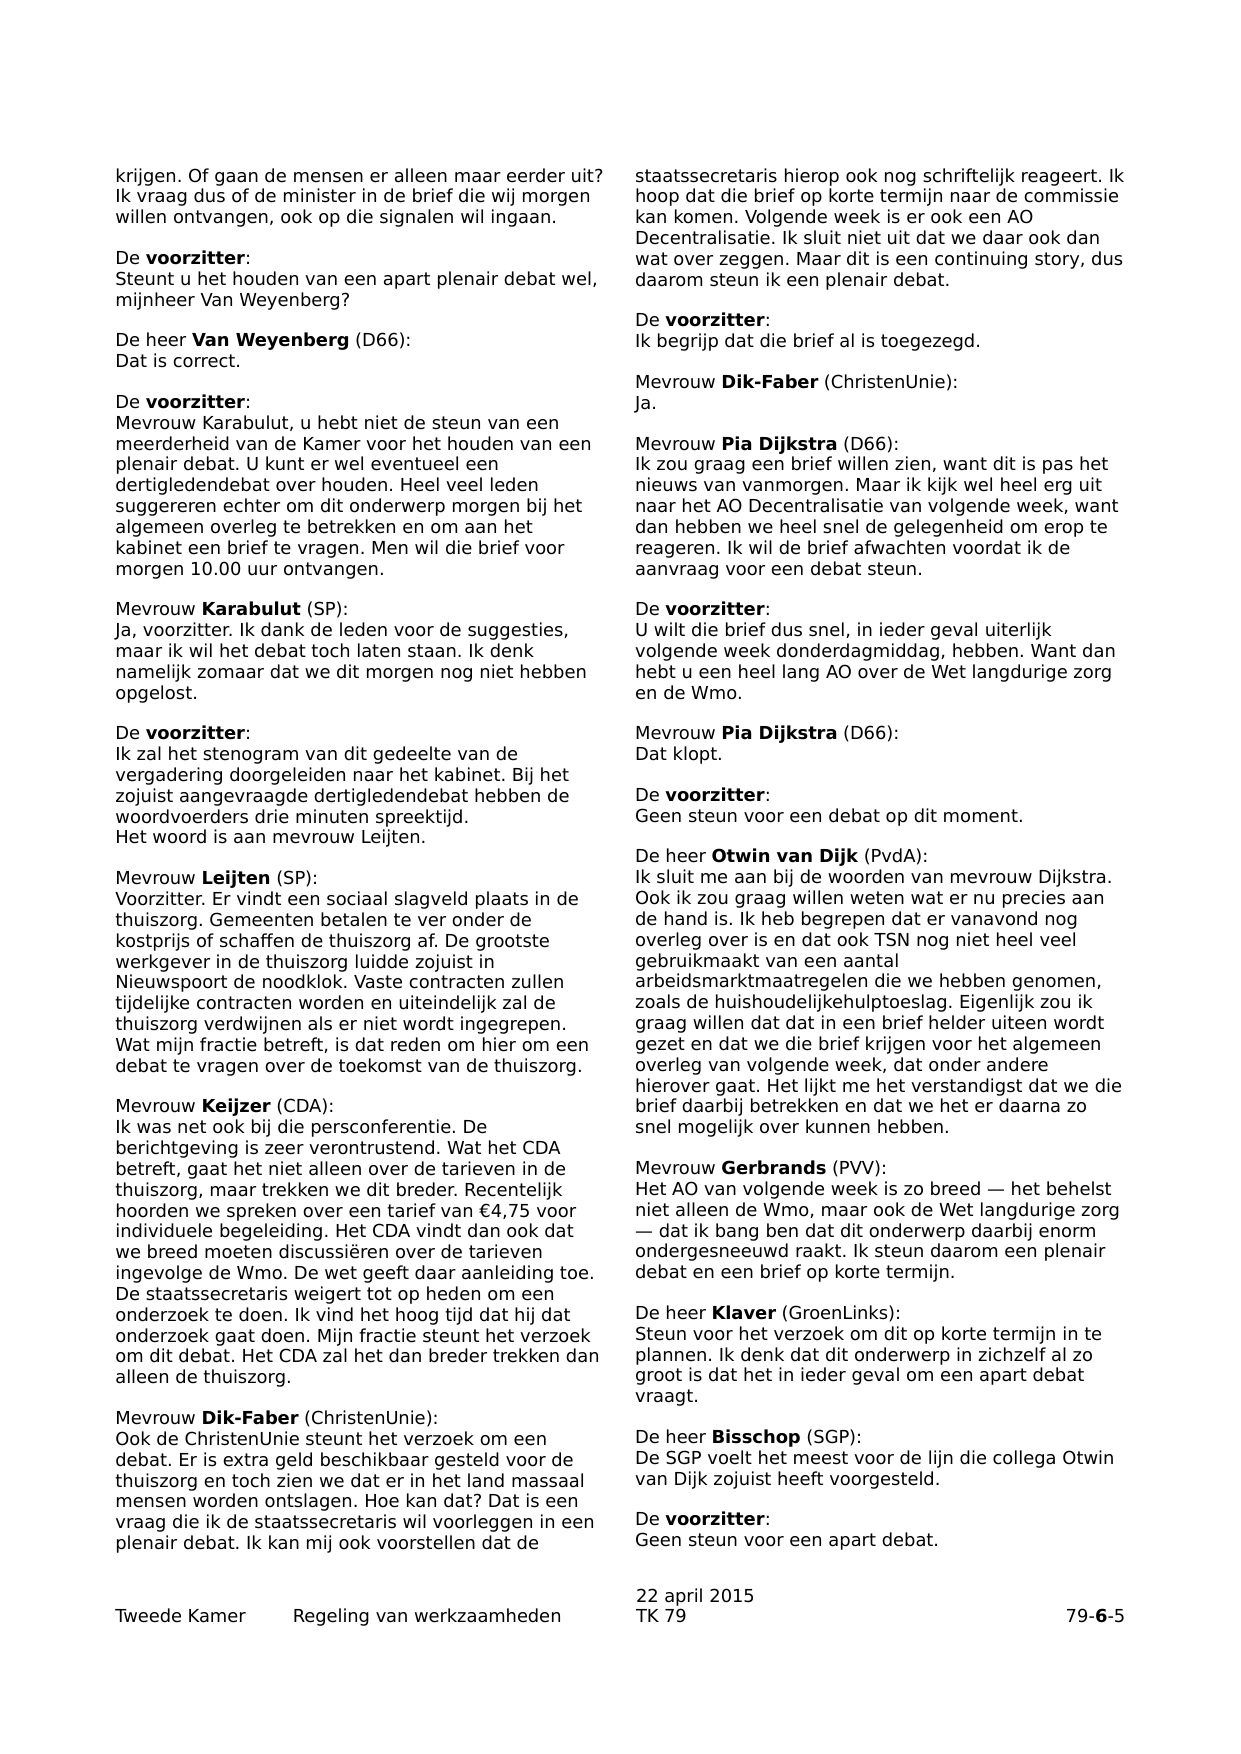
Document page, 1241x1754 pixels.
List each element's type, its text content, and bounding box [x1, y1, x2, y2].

text Ja. [635, 393, 1125, 413]
text De heer Otwin van Dijk (PvdA): [635, 846, 1125, 867]
text Ik zou graag een brief willen zien, want dit is pas het nieuws van vanmorgen. Maar ik kijk wel heel erg uit naar het AO Decentralisatie van volgende week, want dan hebben we heel snel de gelegenheid om erop te reageren. Ik wil de brief afwachten voordat ik de aanvraag voor een debat steun. [635, 454, 1125, 579]
text Geen steun voor een debat op dit moment. [635, 806, 1125, 826]
text Mevrouw Karabulut, u hebt niet de steun van een meerderheid van de Kamer voor het houden van een plenair debat. U kunt er wel eventueel een dertigledendebat over houden. Heel veel leden suggereren echter om dit onderwerp morgen bij het algemeen overleg te betrekken en om aan het kabinet een brief te vragen. Men wil die brief voor morgen 10.00 uur ontvangen. [115, 412, 605, 579]
text De voorzitter: [635, 785, 1125, 806]
text De voorzitter: [635, 1509, 1125, 1530]
text Het AO van volgende week is zo breed — het behelst niet alleen de Wmo, maar ook de Wet langdurige zorg — dat ik bang ben dat dit onderwerp daarbij enorm ondergesneeuwd raakt. Ik steun daarom een plenair debat en een brief op korte termijn. [635, 1179, 1125, 1283]
text Ook de ChristenUnie steunt het verzoek om een debat. Er is extra geld beschikbaar gesteld voor de thuiszorg en toch zien we dat er in het land massaal mensen worden ontslagen. Hoe kan dat? Dat is een vraag die ik de staatssecretaris wil voorleggen in een plenair debat. Ik kan mij ook voorstellen dat de [115, 1429, 605, 1554]
text Ik zal het stenogram van dit gedeelte van de vergadering doorgeleiden naar het kabinet. Bij het zojuist aangevraagde dertigledendebat hebben de woordvoerders drie minuten spreektijd. [115, 744, 605, 827]
text Steun voor het verzoek om dit op korte termijn in te plannen. Ik denk dat dit onderwerp in zichzelf al zo groot is dat het in ieder geval om een apart debat vraagt. [635, 1323, 1125, 1407]
text Mevrouw Keijzer (CDA): [115, 1096, 605, 1117]
text Steunt u het houden van een apart plenair debat wel, mijnheer Van Weyenberg? [115, 268, 605, 310]
text De voorzitter: [115, 723, 605, 744]
text Mevrouw Leijten (SP): [115, 868, 605, 889]
text Mevrouw Pia Dijkstra (D66): [635, 433, 1125, 454]
text De voorzitter: [635, 599, 1125, 620]
text Ja, voorzitter. Ik dank de leden voor de suggesties, maar ik wil het debat toch laten staan. Ik denk namelijk zomaar dat we dit morgen nog niet hebben opgelost. [115, 620, 605, 703]
text Dat is correct. [115, 351, 605, 372]
text Het woord is aan mevrouw Leijten. [115, 827, 605, 848]
text Dat klopt. [635, 744, 1125, 765]
text Ik was net ook bij die persconferentie. De berichtgeving is zeer verontrustend. Wat het CDA betreft, gaat het niet alleen over de tarieven in de thuiszorg, maar trekken we dit breder. Recentelijk hoorden we spreken over een tarief van €4,75 voor individuele begeleiding. Het CDA vindt dan ook dat we breed moeten discussiëren over de tarieven ingevolge de Wmo. De wet geeft daar aanleiding toe. De staatssecretaris weigert tot op heden om een onderzoek te doen. Ik vind het hoog tijd dat hij dat onderzoek gaat doen. Mijn fractie steunt het verzoek om dit debat. Het CDA zal het dan breder trekken dan alleen de thuiszorg. [115, 1117, 605, 1388]
text krijgen. Of gaan de mensen er alleen maar eerder uit? Ik vraag dus of de minister in de brief die wij morgen willen ontvangen, ook op die signalen wil ingaan. [115, 165, 605, 228]
text Mevrouw Dik-Faber (ChristenUnie): [115, 1408, 605, 1429]
text Voorzitter. Er vindt een sociaal slagveld plaats in de thuiszorg. Gemeenten betalen te ver onder de kostprijs of schaffen de thuiszorg af. De grootste werkgever in de thuiszorg luidde zojuist in Nieuwspoort de noodklok. Vaste contracten zullen tijdelijke contracten worden en uiteindelijk zal de thuiszorg verdwijnen als er niet wordt ingegrepen. Wat mijn fractie betreft, is dat reden om hier om een debat te vragen over de toekomst van de thuiszorg. [115, 889, 605, 1076]
text De voorzitter: [115, 248, 605, 268]
text De heer Bisschop (SGP): [635, 1427, 1125, 1448]
text Ik begrijp dat die brief al is toegezegd. [635, 331, 1125, 352]
text staatssecretaris hierop ook nog schriftelijk reageert. Ik hoop dat die brief op korte termijn naar de commissie kan komen. Volgende week is er ook een AO Decentralisatie. Ik sluit niet uit dat we daar ook dan wat over zeggen. Maar dit is een continuing story, dus daarom steun ik een plenair debat. [635, 165, 1125, 290]
text Ik sluit me aan bij de woorden van mevrouw Dijkstra. Ook ik zou graag willen weten wat er nu precies aan de hand is. Ik heb begrepen dat er vanavond nog overleg over is en dat ook TSN nog niet heel veel gebruikmaakt van een aantal arbeidsmarktmaatregelen die we hebben genomen, zoals de huishoudelijkehulptoeslag. Eigenlijk zou ik graag willen dat dat in een brief helder uiteen wordt gezet en dat we die brief krijgen voor het algemeen overleg van volgende week, dat onder andere hierover gaat. Het lijkt me het verstandigst dat we die brief daarbij betrekken en dat we het er daarna zo snel mogelijk over kunnen hebben. [635, 867, 1125, 1138]
text Mevrouw Karabulut (SP): [115, 599, 605, 620]
text De heer Klaver (GroenLinks): [635, 1303, 1125, 1323]
text De SGP voelt het meest voor de lijn die collega Otwin van Dijk zojuist heeft voorgesteld. [635, 1448, 1125, 1489]
text De voorzitter: [115, 392, 605, 412]
text Mevrouw Gerbrands (PVV): [635, 1158, 1125, 1179]
text Geen steun voor een apart debat. [635, 1530, 1125, 1551]
text Mevrouw Dik-Faber (ChristenUnie): [635, 372, 1125, 393]
text U wilt die brief dus snel, in ieder geval uiterlijk volgende week donderdagmiddag, hebben. Want dan hebt u een heel lang AO over de Wet langdurige zorg en de Wmo. [635, 620, 1125, 703]
text De heer Van Weyenberg (D66): [115, 330, 605, 351]
text De voorzitter: [635, 310, 1125, 331]
text Mevrouw Pia Dijkstra (D66): [635, 723, 1125, 744]
